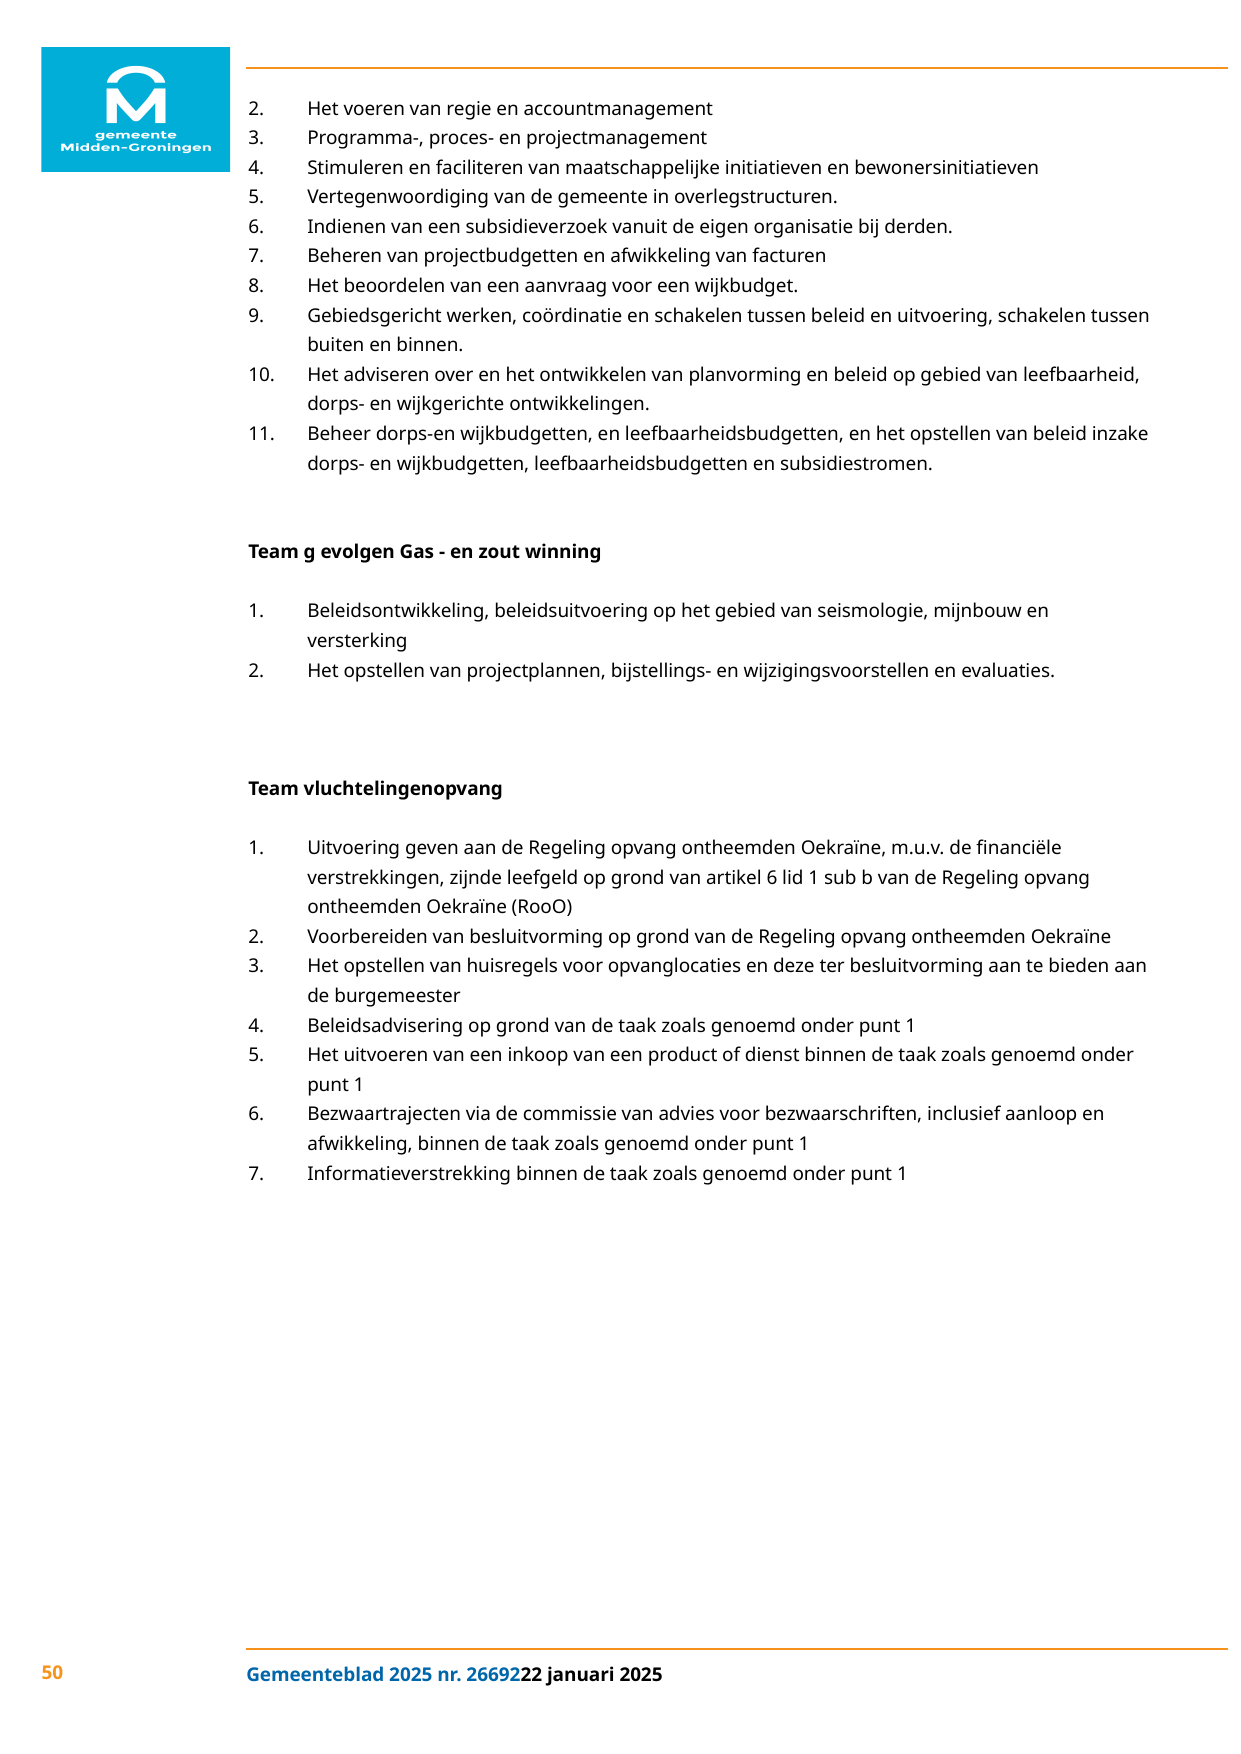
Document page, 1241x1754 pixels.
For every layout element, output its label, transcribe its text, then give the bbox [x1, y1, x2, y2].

list Programma-, proces- en projectmanagement [248, 124, 1152, 150]
list Beheren van projectbudgetten en afwikkeling van facturen [248, 243, 1152, 268]
picture [108, 66, 164, 82]
list Beleidsadvisering op grond van de taak zoals genoemd onder punt 1 [248, 1012, 1152, 1038]
list Beheer dorps-en wijkbudgetten, en leefbaarheidsbudgetten, en het opstellen van beleid inzake dorps- en wijkbudgetten, leefbaarheidsbudgetten en subsidiestromen. [248, 420, 1152, 476]
list Gebiedsgericht werken, coördinatie en schakelen tussen beleid en uitvoering, schakelen tussen buiten en binnen. [248, 302, 1152, 357]
list Beleidsontwikkeling, beleidsuitvoering op het gebied van seismologie, mijnbouw en versterking [248, 598, 1152, 653]
list Het adviseren over en het ontwikkelen van planvorming en beleid op gebied van leefbaarheid, dorps- en wijkgerichte ontwikkelingen. [248, 361, 1152, 416]
list Stimuleren en faciliteren van maatschappelijke initiatieven en bewonersinitiatieven [248, 154, 1152, 180]
list Voorbereiden van besluitvorming op grond van de Regeling opvang ontheemden Oekraïne [248, 923, 1152, 949]
list Uitvoering geven aan de Regeling opvang ontheemden Oekraïne, m.u.v. de financiële verstrekkingen, zijnde leefgeld op grond van artikel 6 lid 1 sub b van de Regeling opvang ontheemden Oekraïne (RooO) [248, 834, 1152, 919]
list Het beoordelen van een aanvraag voor een wijkbudget. [248, 272, 1152, 298]
list Het opstellen van projectplannen, bijstellings- en wijzigingsvoorstellen en evaluaties. [248, 657, 1152, 683]
list Informatieverstrekking binnen de taak zoals genoemd onder punt 1 [248, 1160, 1152, 1186]
list Indienen van een subsidieverzoek vanuit de eigen organisatie bij derden. [248, 213, 1152, 239]
list Het opstellen van huisregels voor opvanglocaties en deze ter besluitvorming aan te bieden aan de burgemeester [248, 953, 1152, 1008]
list Het uitvoeren van een inkoop van een product of dienst binnen de taak zoals genoemd onder punt 1 [248, 1041, 1152, 1097]
text Team vluchtelingenopvang [248, 775, 1152, 801]
picture [184, 146, 190, 153]
list Bezwaartrajecten via de commissie van advies voor bezwaarschriften, inclusief aanloop en afwikkeling, binnen de taak zoals genoemd onder punt 1 [248, 1101, 1152, 1156]
picture [107, 89, 165, 122]
list Het voeren van regie en accountmanagement [248, 95, 1152, 121]
text Team g evolgen Gas - en zout winning [248, 538, 1152, 564]
list Vertegenwoordiging van de gemeente in overlegstructuren. [248, 183, 1152, 209]
